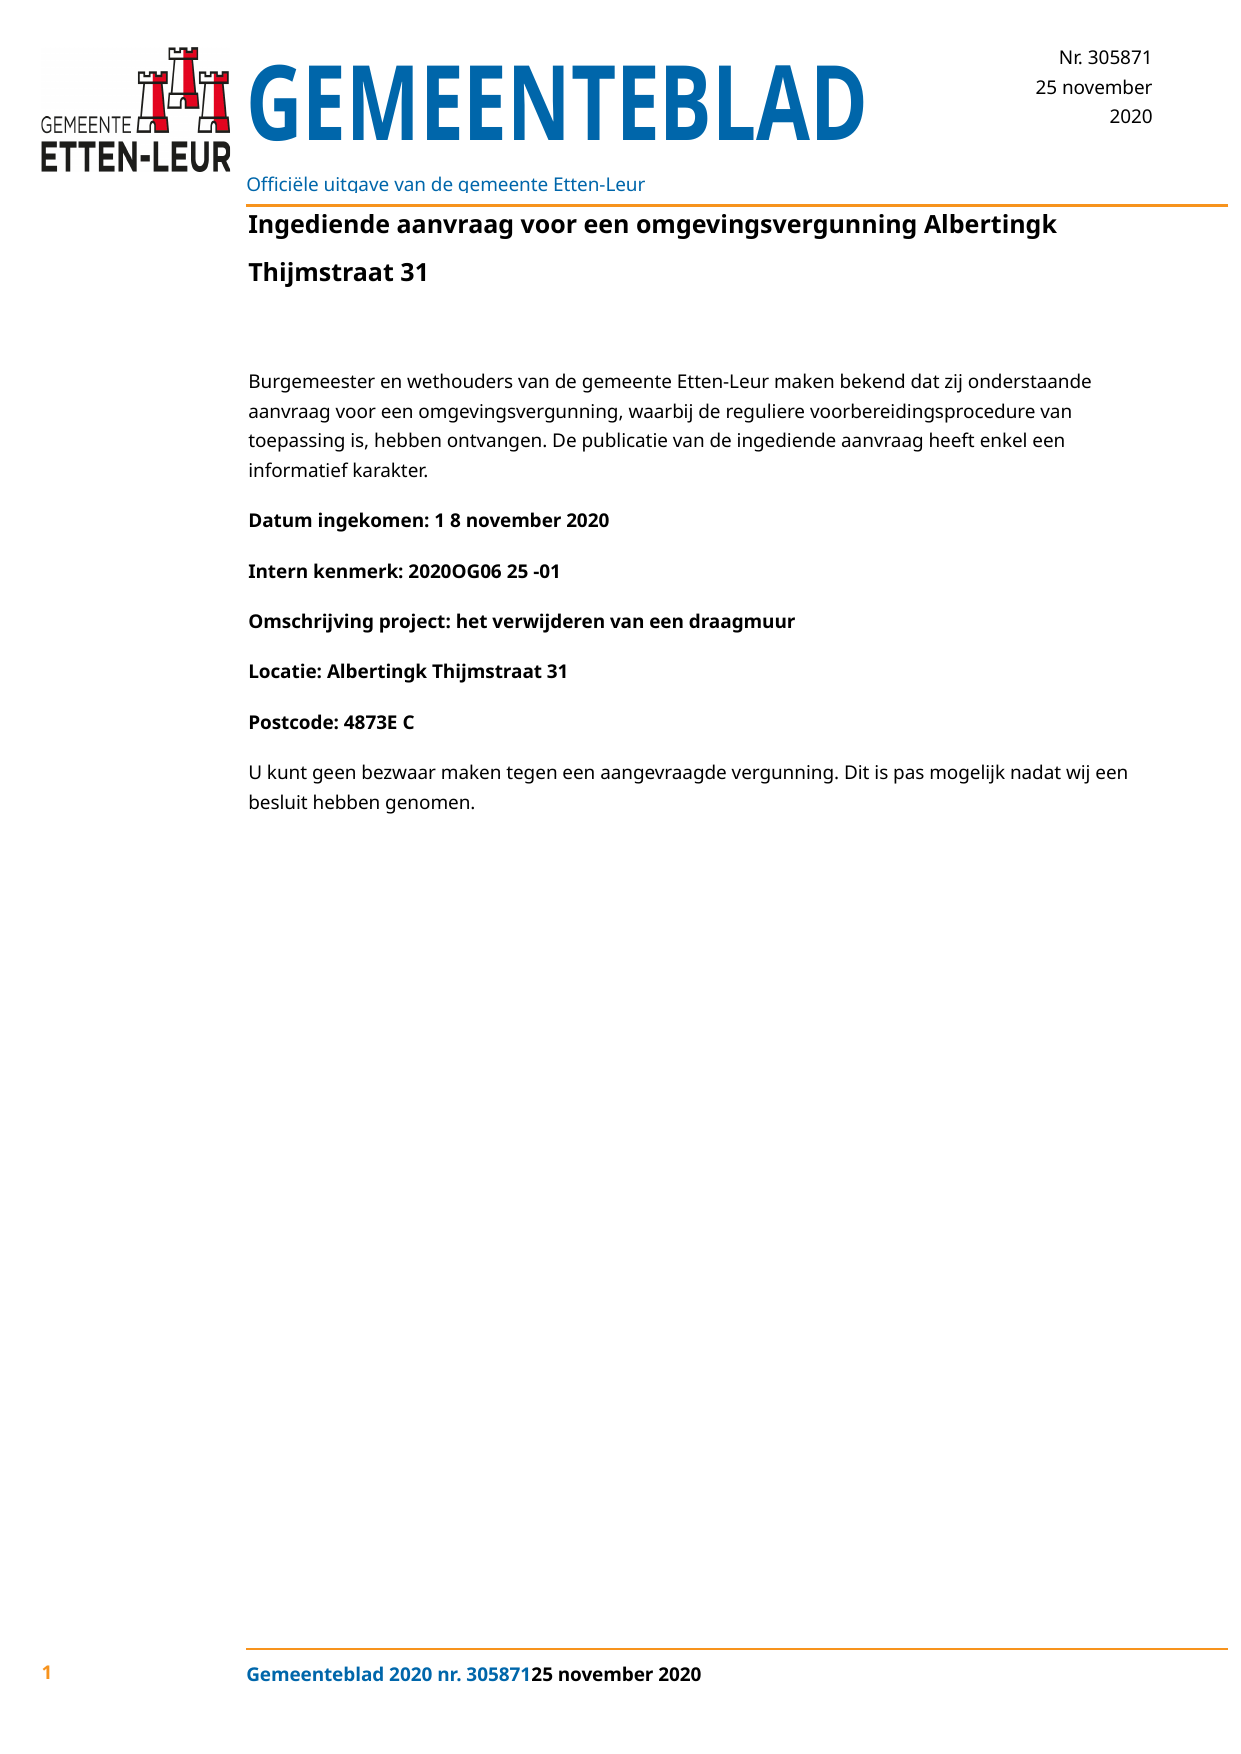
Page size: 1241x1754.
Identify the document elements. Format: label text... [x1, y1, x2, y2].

text Postcode: 4873E C [248, 709, 1152, 735]
text Omschrijving project: het verwijderen van een draagmuur [248, 608, 1152, 634]
text Locatie: Albertingk Thijmstraat 31 [248, 659, 1152, 684]
text Burgemeester en wethouders van de gemeente Etten-Leur maken bekend dat zij onderstaande aanvraag voor een omgevingsvergunning, waarbij de reguliere voorbereidingsprocedure van toepassing is, hebben ontvangen. De publicatie van de ingediende aanvraag heeft enkel een informatief karakter. [248, 368, 1152, 483]
picture [41, 47, 231, 172]
text Datum ingekomen: 1 8 november 2020 [248, 507, 1152, 533]
text Intern kenmerk: 2020OG06 25 -01 [248, 558, 1152, 584]
text U kunt geen bezwaar maken tegen een aangevraagde vergunning. Dit is pas mogelijk nadat wij een besluit hebben genomen. [248, 759, 1152, 815]
text Ingediende aanvraag voor een omgevingsvergunning Albertingk Thijmstraat 31 [248, 207, 1152, 288]
